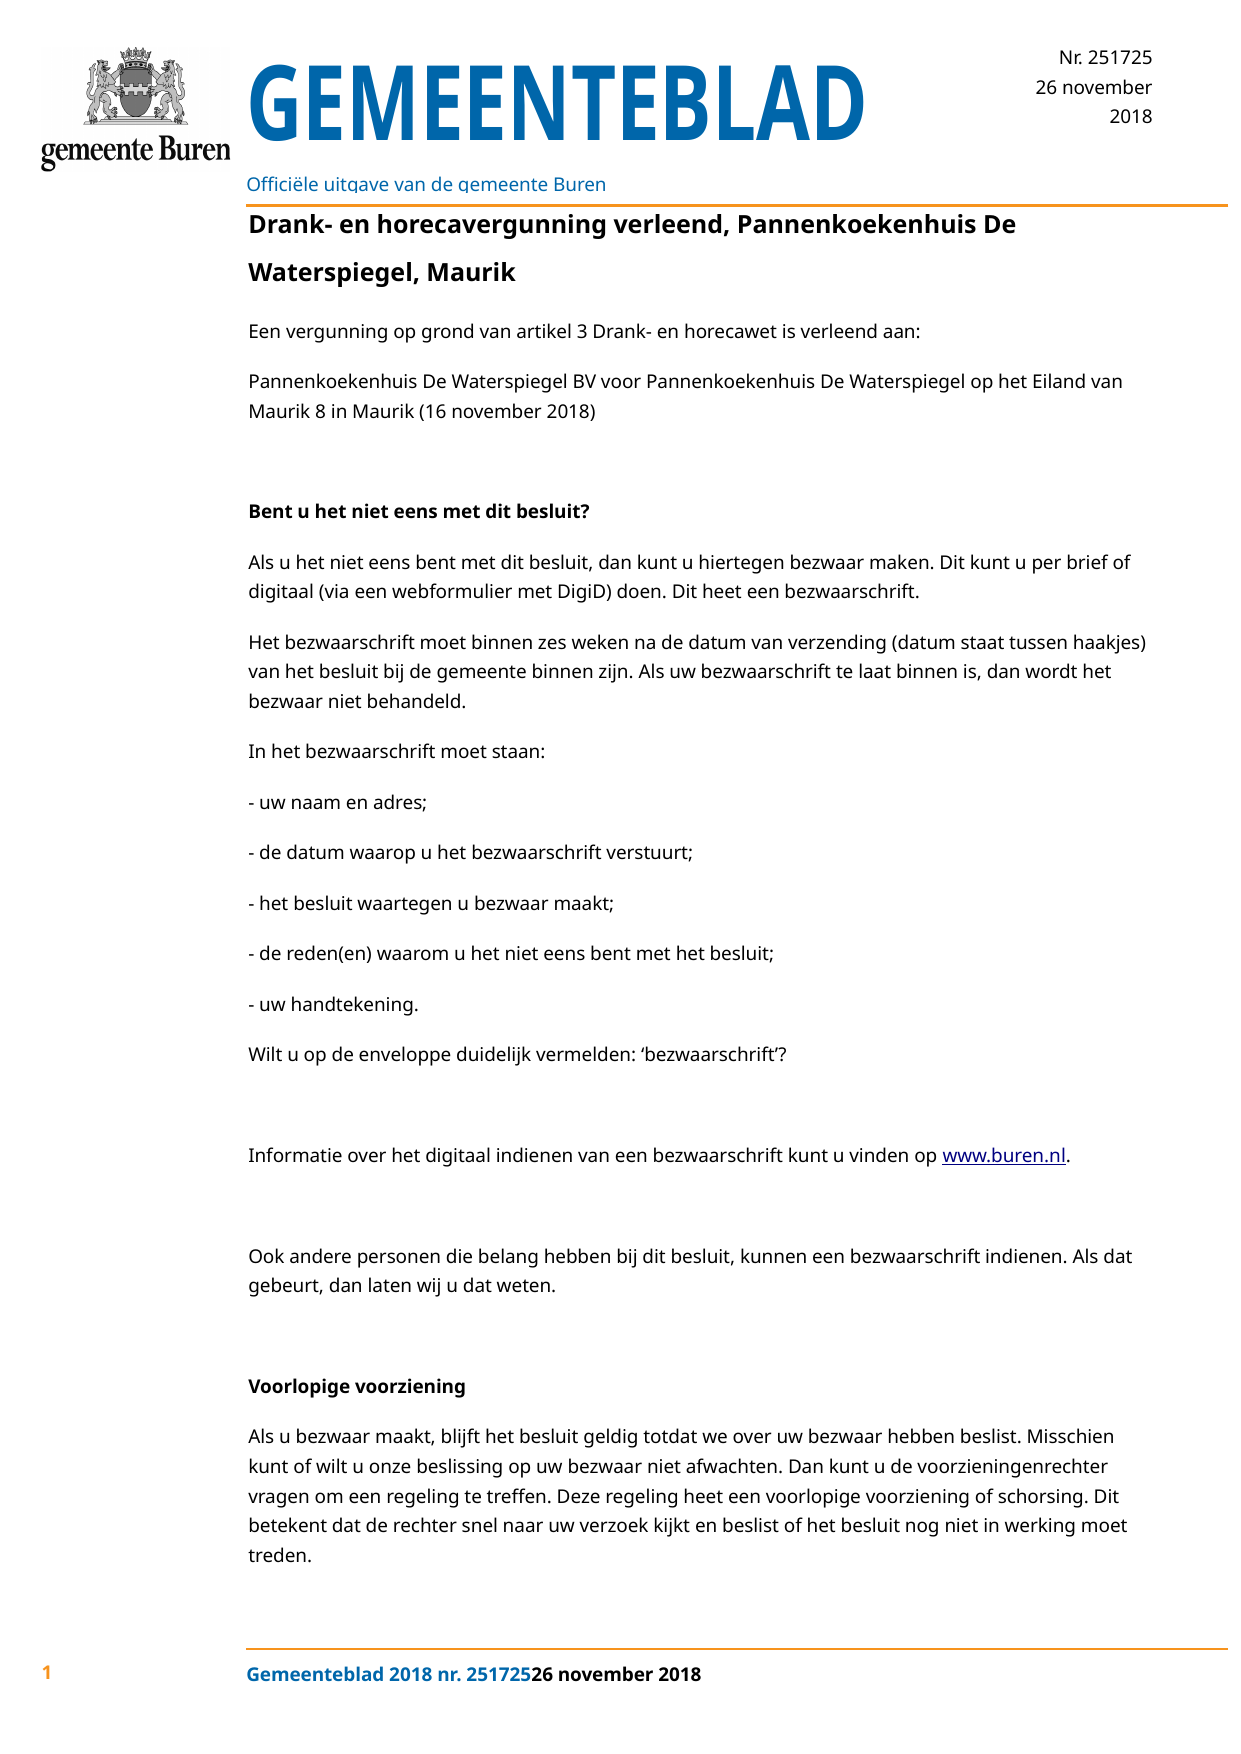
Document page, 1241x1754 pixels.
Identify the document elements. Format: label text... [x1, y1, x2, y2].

text Een vergunning op grond van artikel 3 Drank- en horecawet is verleend aan: [248, 318, 1152, 344]
text Ook andere personen die belang hebben bij dit besluit, kunnen een bezwaarschrift indienen. Als dat gebeurt, dan laten wij u dat weten. [248, 1243, 1152, 1298]
text Het bezwaarschrift moet binnen zes weken na de datum van verzending (datum staat tussen haakjes) van het besluit bij de gemeente binnen zijn. Als uw bezwaarschrift te laat binnen is, dan wordt het bezwaar niet behandeld. [248, 629, 1152, 714]
text Voorlopige voorziening [248, 1373, 1152, 1399]
text - het besluit waartegen u bezwaar maakt; [248, 890, 1152, 916]
text Informatie over het digitaal indienen van een bezwaarschrift kunt u vinden op www.buren.nl. [248, 1142, 1152, 1168]
text Als u het niet eens bent met dit besluit, dan kunt u hiertegen bezwaar maken. Dit kunt u per brief of digitaal (via een webformulier met DigiD) doen. Dit heet een bezwaarschrift. [248, 549, 1152, 604]
text Als u bezwaar maakt, blijft het besluit geldig totdat we over uw bezwaar hebben beslist. Misschien kunt of wilt u onze beslissing op uw bezwaar niet afwachten. Dan kunt u de voorzieningenrechter vragen om een regeling te treffen. Deze regeling heet een voorlopige voorziening of schorsing. Dit betekent dat de rechter snel naar uw verzoek kijkt en beslist of het besluit nog niet in werking moet treden. [248, 1424, 1152, 1568]
text Drank- en horecavergunning verleend, Pannenkoekenhuis De Waterspiegel, Maurik [248, 207, 1152, 288]
picture [41, 47, 231, 172]
text In het bezwaarschrift moet staan: [248, 739, 1152, 764]
text - uw naam en adres; [248, 789, 1152, 815]
text Bent u het niet eens met dit besluit? [248, 499, 1152, 524]
text - de reden(en) waarom u het niet eens bent met het besluit; [248, 940, 1152, 966]
text Wilt u op de enveloppe duidelijk vermelden: ‘bezwaarschrift’? [248, 1041, 1152, 1067]
text - uw handtekening. [248, 991, 1152, 1017]
text - de datum waarop u het bezwaarschrift verstuurt; [248, 839, 1152, 865]
text Pannenkoekenhuis De Waterspiegel BV voor Pannenkoekenhuis De Waterspiegel op het Eiland van Maurik 8 in Maurik (16 november 2018) [248, 368, 1152, 424]
